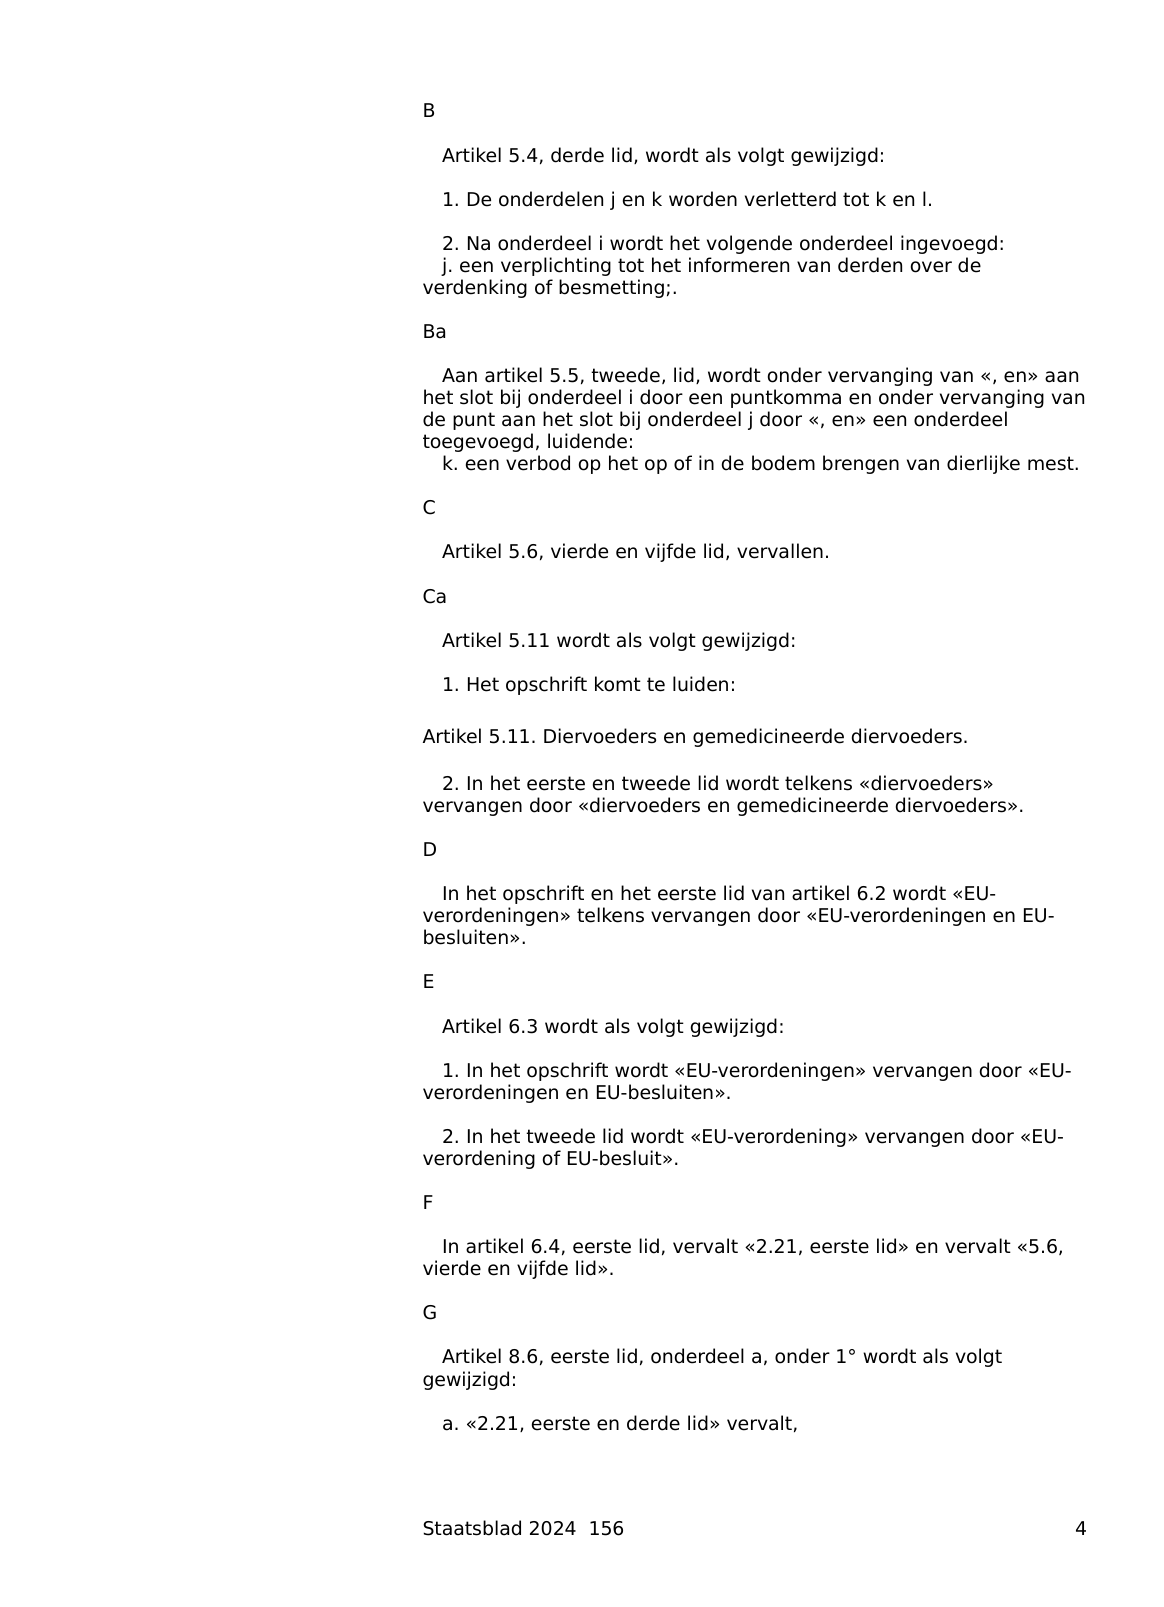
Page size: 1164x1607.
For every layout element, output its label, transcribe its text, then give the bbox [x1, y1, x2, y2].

text Ca [422, 586, 1087, 608]
text 2. In het tweede lid wordt «EU-verordening» vervangen door «EU-verordening of EU-besluit». [422, 1126, 1087, 1170]
text In artikel 6.4, eerste lid, vervalt «2.21, eerste lid» en vervalt «5.6, vierde en vijfde lid». [422, 1236, 1087, 1280]
text Artikel 8.6, eerste lid, onderdeel a, onder 1° wordt als volgt gewijzigd: [422, 1346, 1087, 1390]
text 1. Het opschrift komt te luiden: [422, 674, 1087, 696]
text B [422, 100, 1087, 122]
subtitle Artikel 5.11. Diervoeders en gemedicineerde diervoeders. [422, 726, 1087, 748]
text Aan artikel 5.5, tweede, lid, wordt onder vervanging van «, en» aan het slot bij onderdeel i door een puntkomma en onder vervanging van de punt aan het slot bij onderdeel j door «, en» een onderdeel toegevoegd, luidende: [422, 365, 1087, 453]
text a. «2.21, eerste en derde lid» vervalt, [422, 1413, 1087, 1434]
text 1. In het opschrift wordt «EU-verordeningen» vervangen door «EU-verordeningen en EU-besluiten». [422, 1060, 1087, 1104]
text Artikel 5.6, vierde en vijfde lid, vervallen. [422, 541, 1087, 563]
text 2. In het eerste en tweede lid wordt telkens «diervoeders» vervangen door «diervoeders en gemedicineerde diervoeders». [422, 773, 1087, 817]
text C [422, 497, 1087, 519]
text Artikel 5.4, derde lid, wordt als volgt gewijzigd: [422, 144, 1087, 167]
text E [422, 971, 1087, 993]
text j. een verplichting tot het informeren van derden over de verdenking of besmetting;. [422, 255, 1087, 299]
text F [422, 1192, 1087, 1214]
text D [422, 839, 1087, 861]
text 1. De onderdelen j en k worden verletterd tot k en l. [422, 189, 1087, 211]
text Artikel 5.11 wordt als volgt gewijzigd: [422, 630, 1087, 652]
text Artikel 6.3 wordt als volgt gewijzigd: [422, 1016, 1087, 1037]
text Ba [422, 321, 1087, 343]
text k. een verbod op het op of in de bodem brengen van dierlijke mest. [422, 453, 1087, 475]
text G [422, 1302, 1087, 1324]
text In het opschrift en het eerste lid van artikel 6.2 wordt «EU-verordeningen» telkens vervangen door «EU-verordeningen en EU-besluiten». [422, 883, 1087, 949]
text 2. Na onderdeel i wordt het volgende onderdeel ingevoegd: [422, 233, 1087, 255]
